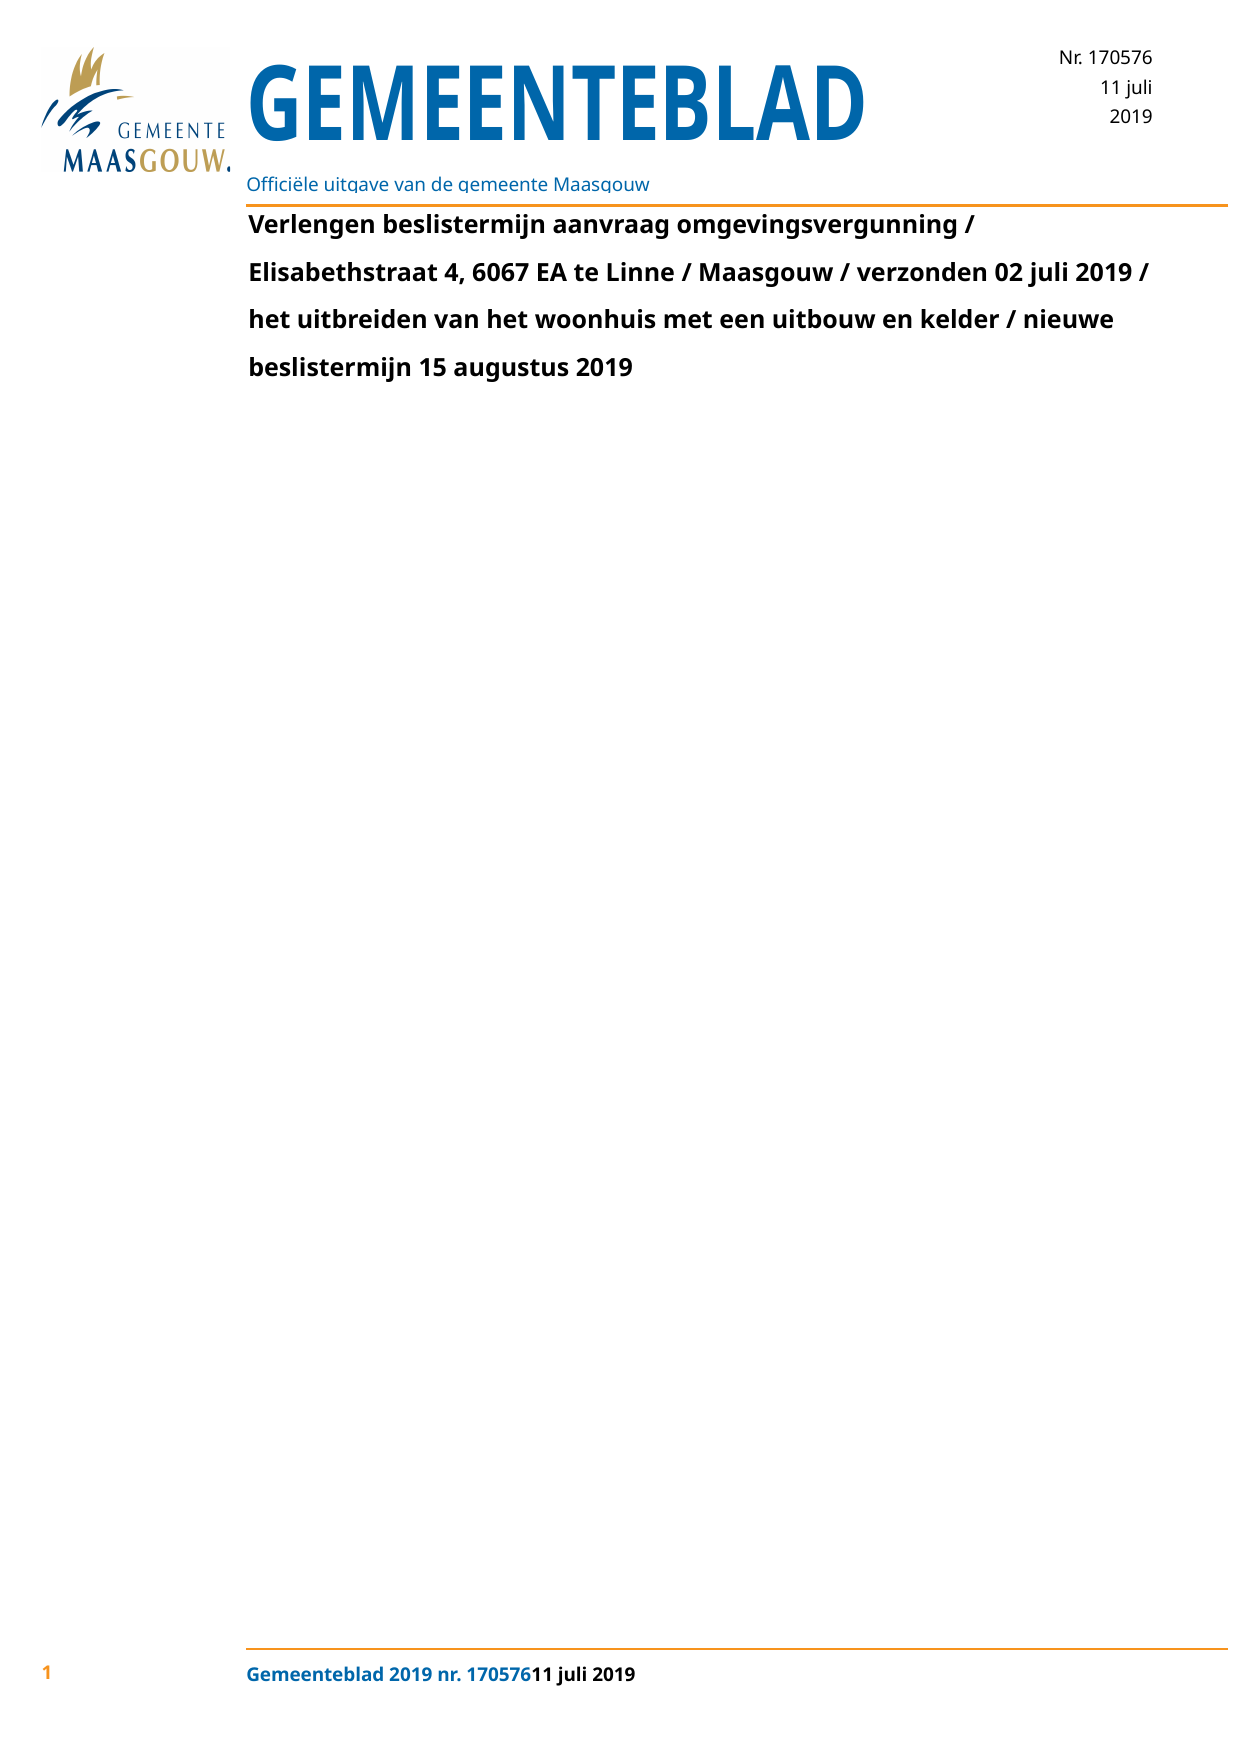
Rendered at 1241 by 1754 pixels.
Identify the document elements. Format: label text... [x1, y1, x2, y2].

picture [41, 47, 231, 172]
text Verlengen beslistermijn aanvraag omgevingsvergunning / Elisabethstraat 4, 6067 EA te Linne / Maasgouw / verzonden 02 juli 2019 / het uitbreiden van het woonhuis met een uitbouw en kelder / nieuwe beslistermijn 15 augustus 2019 [248, 207, 1152, 384]
